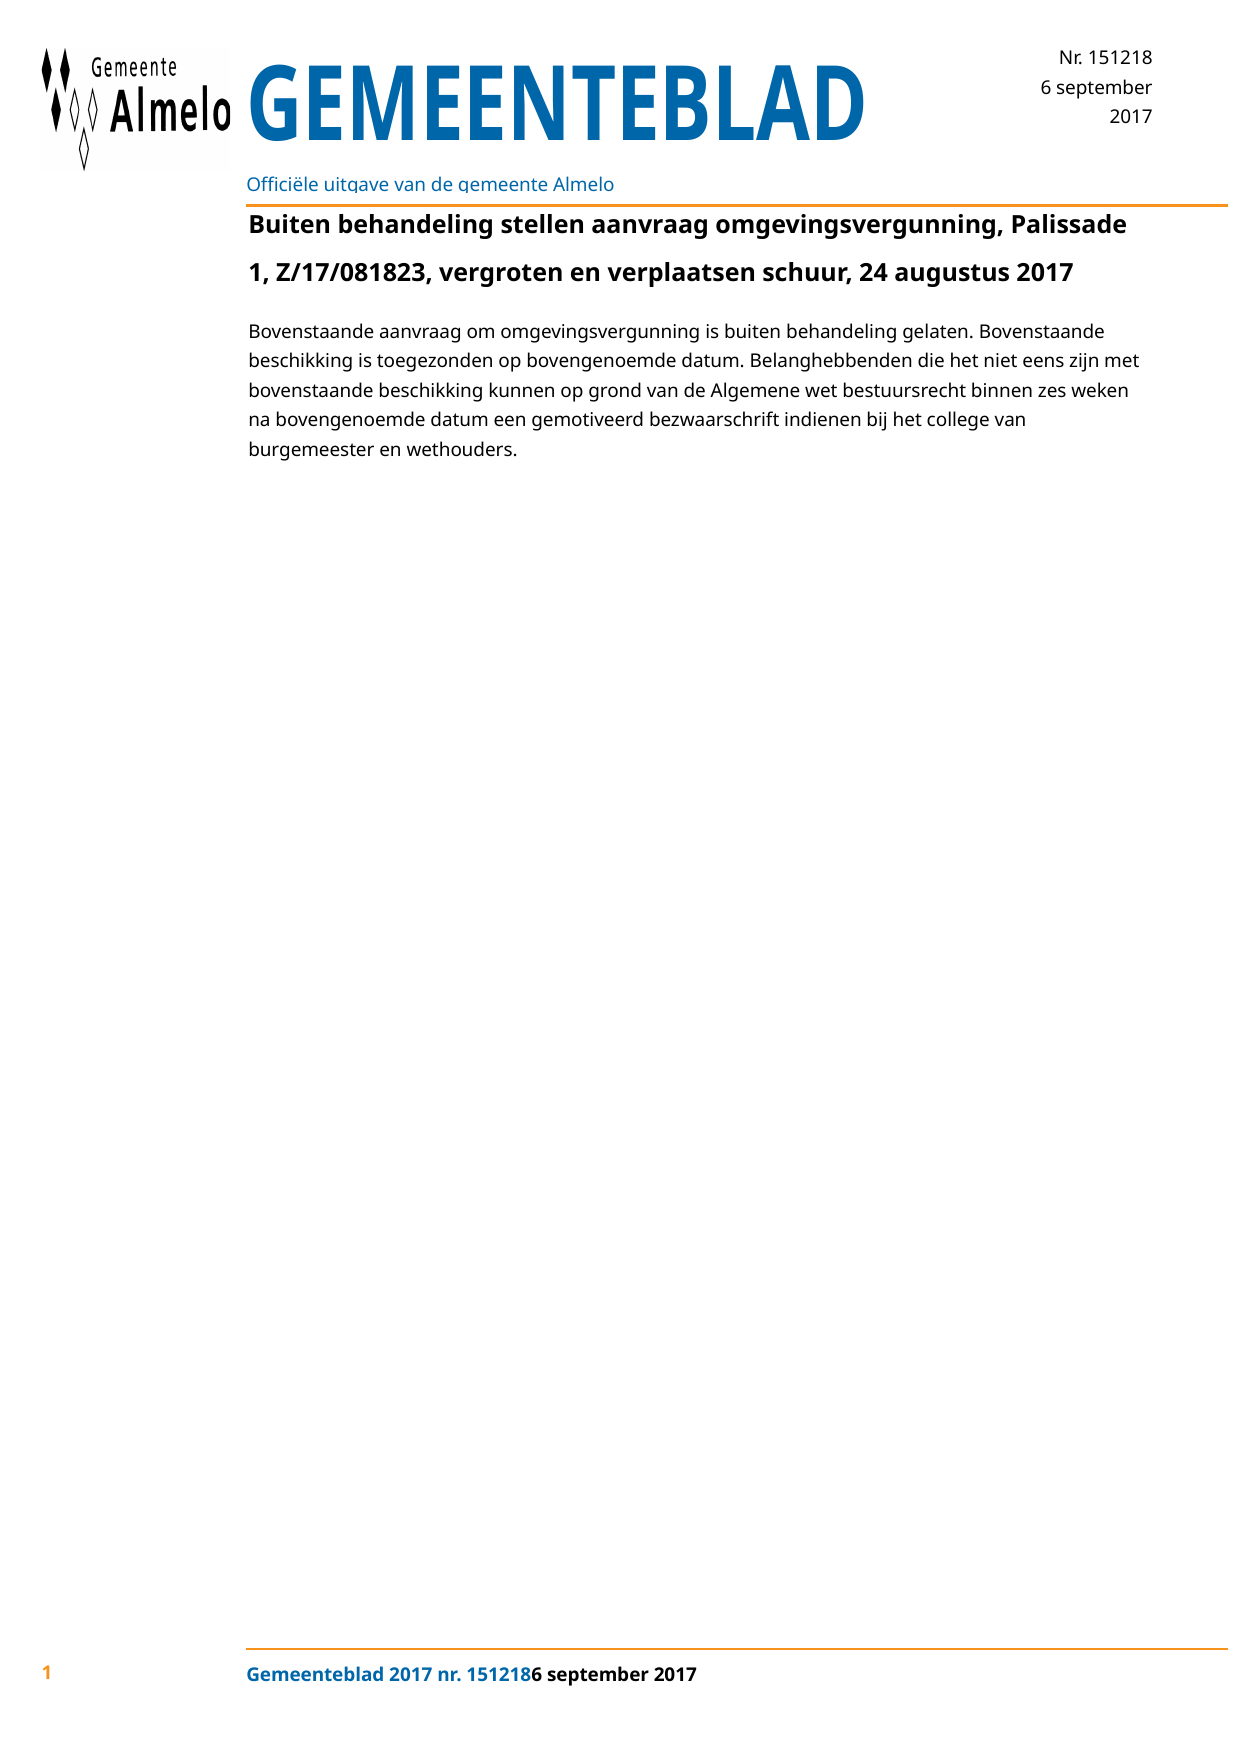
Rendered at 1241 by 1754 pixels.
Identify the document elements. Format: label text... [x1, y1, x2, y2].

text Buiten behandeling stellen aanvraag omgevingsvergunning, Palissade 1, Z/17/081823, vergroten en verplaatsen schuur, 24 augustus 2017 [248, 207, 1152, 288]
text Bovenstaande aanvraag om omgevingsvergunning is buiten behandeling gelaten. Bovenstaande beschikking is toegezonden op bovengenoemde datum. Belanghebbenden die het niet eens zijn met bovenstaande beschikking kunnen op grond van de Algemene wet bestuursrecht binnen zes weken na bovengenoemde datum een gemotiveerd bezwaarschrift indienen bij het college van burgemeester en wethouders. [248, 318, 1152, 462]
picture [41, 47, 231, 172]
